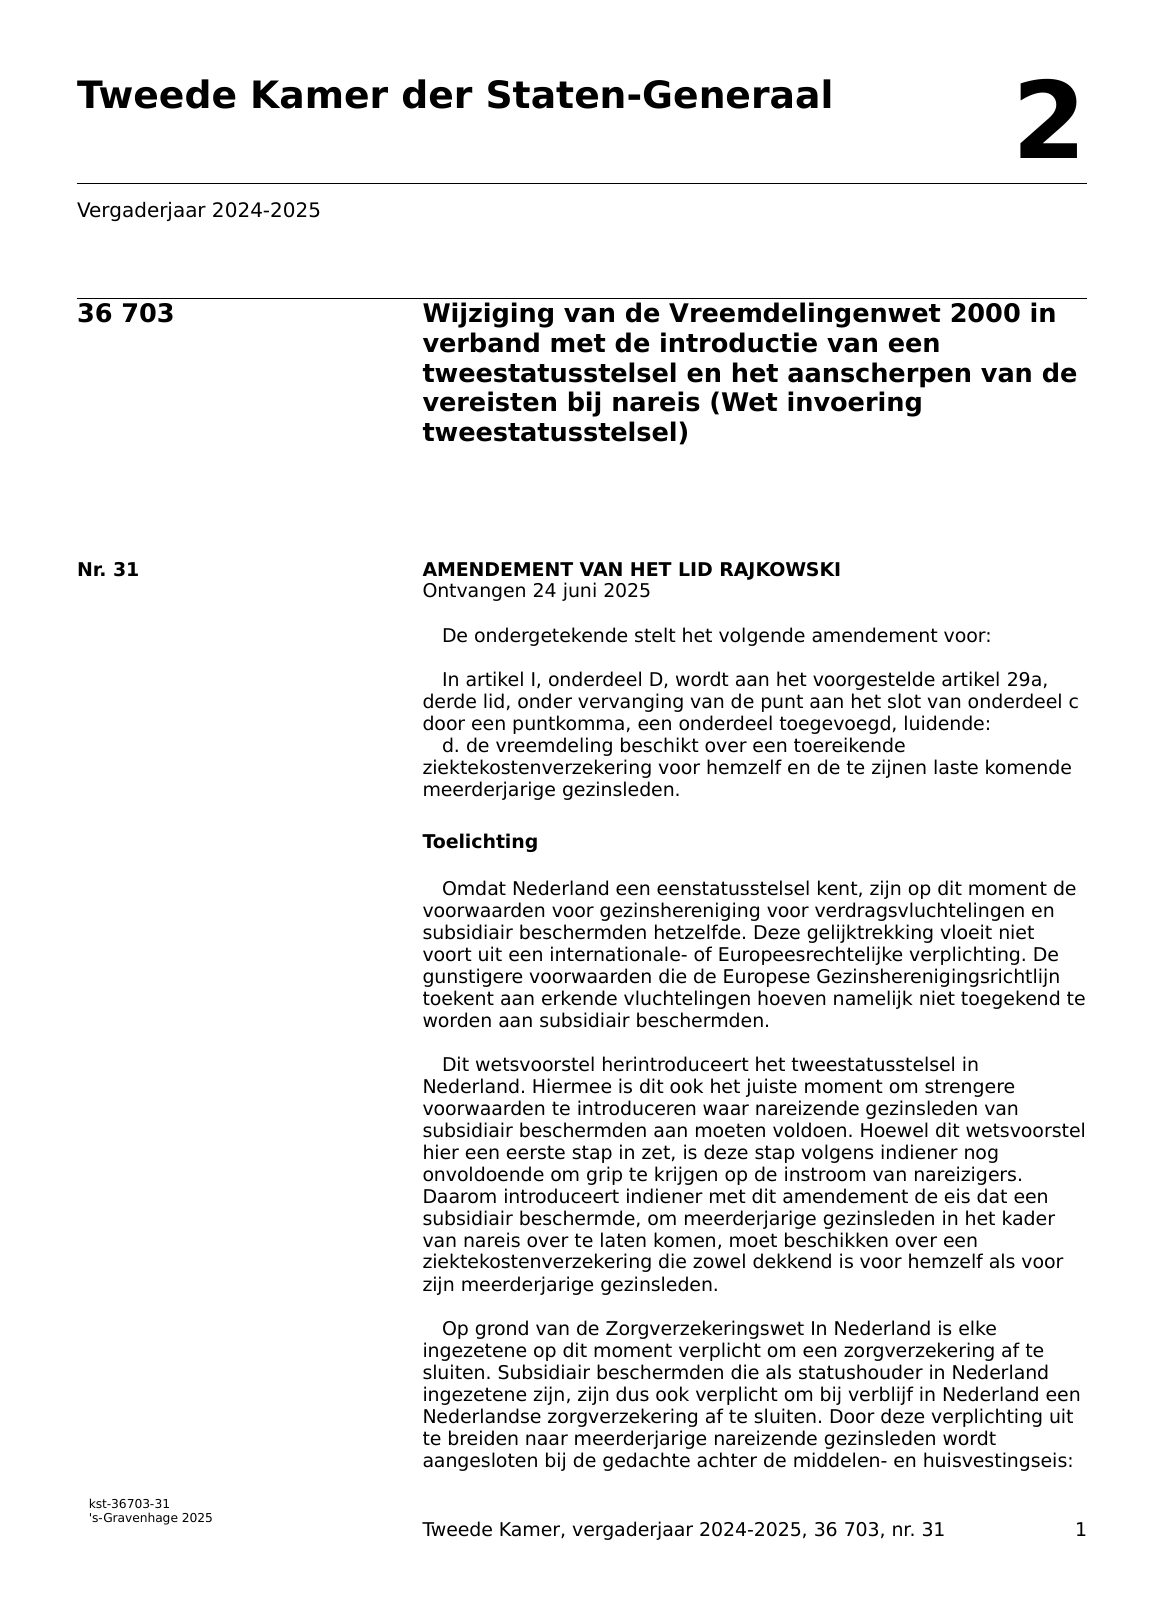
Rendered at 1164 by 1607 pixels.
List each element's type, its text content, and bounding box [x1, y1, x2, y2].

text In artikel I, onderdeel D, wordt aan het voorgestelde artikel 29a, derde lid, onder vervanging van de punt aan het slot van onderdeel c door een puntkomma, een onderdeel toegevoegd, luidende: [422, 669, 1087, 735]
text De ondergetekende stelt het volgende amendement voor: [422, 624, 1087, 647]
text d. de vreemdeling beschikt over een toereikende ziektekostenverzekering voor hemzelf en de te zijnen laste komende meerderjarige gezinsleden. [422, 735, 1087, 801]
subtitle Toelichting [422, 831, 1087, 853]
subtitle Nr. 31 AMENDEMENT VAN HET LID RAJKOWSKI [77, 558, 1087, 580]
table_header Tweede Kamer der Staten-Generaal [77, 59, 886, 183]
subtitle 36 703 Wijziging van de Vreemdelingenwet 2000 in verband met de introductie van een tweestatusstelsel en het aanscherpen van de vereisten bij nareis (Wet invoering tweestatusstelsel) [77, 299, 1087, 447]
text Dit wetsvoorstel herintroduceert het tweestatusstelsel in Nederland. Hiermee is dit ook het juiste moment om strengere voorwaarden te introduceren waar nareizende gezinsleden van subsidiair beschermden aan moeten voldoen. Hoewel dit wetsvoorstel hier een eerste stap in zet, is deze stap volgens indiener nog onvoldoende om grip te krijgen op de instroom van nareizigers. Daarom introduceert indiener met dit amendement de eis dat een subsidiair beschermde, om meerderjarige gezinsleden in het kader van nareis over te laten komen, moet beschikken over een ziektekostenverzekering die zowel dekkend is voor hemzelf als voor zijn meerderjarige gezinsleden. [422, 1054, 1087, 1295]
text Op grond van de Zorgverzekeringswet In Nederland is elke ingezetene op dit moment verplicht om een zorgverzekering af te sluiten. Subsidiair beschermden die als statushouder in Nederland ingezetene zijn, zijn dus ook verplicht om bij verblijf in Nederland een Nederlandse zorgverzekering af te sluiten. Door deze verplichting uit te breiden naar meerderjarige nareizende gezinsleden wordt aangesloten bij de gedachte achter de middelen- en huisvestingseis: [422, 1318, 1087, 1471]
text kst-36703-31 [88, 1497, 323, 1511]
table_cell Vergaderjaar 2024-2025 [77, 184, 1087, 298]
text Omdat Nederland een eenstatusstelsel kent, zijn op dit moment de voorwaarden voor gezinshereniging voor verdragsvluchtelingen en subsidiair beschermden hetzelfde. Deze gelijktrekking vloeit niet voort uit een internationale- of Europeesrechtelijke verplichting. De gunstigere voorwaarden die de Europese Gezinsherenigingsrichtlijn toekent aan erkende vluchtelingen hoeven namelijk niet toegekend te worden aan subsidiair beschermden. [422, 878, 1087, 1031]
table_header 2 [886, 59, 1087, 183]
text Ontvangen 24 juni 2025 [422, 580, 1087, 602]
text 's-Gravenhage 2025 [88, 1511, 323, 1525]
